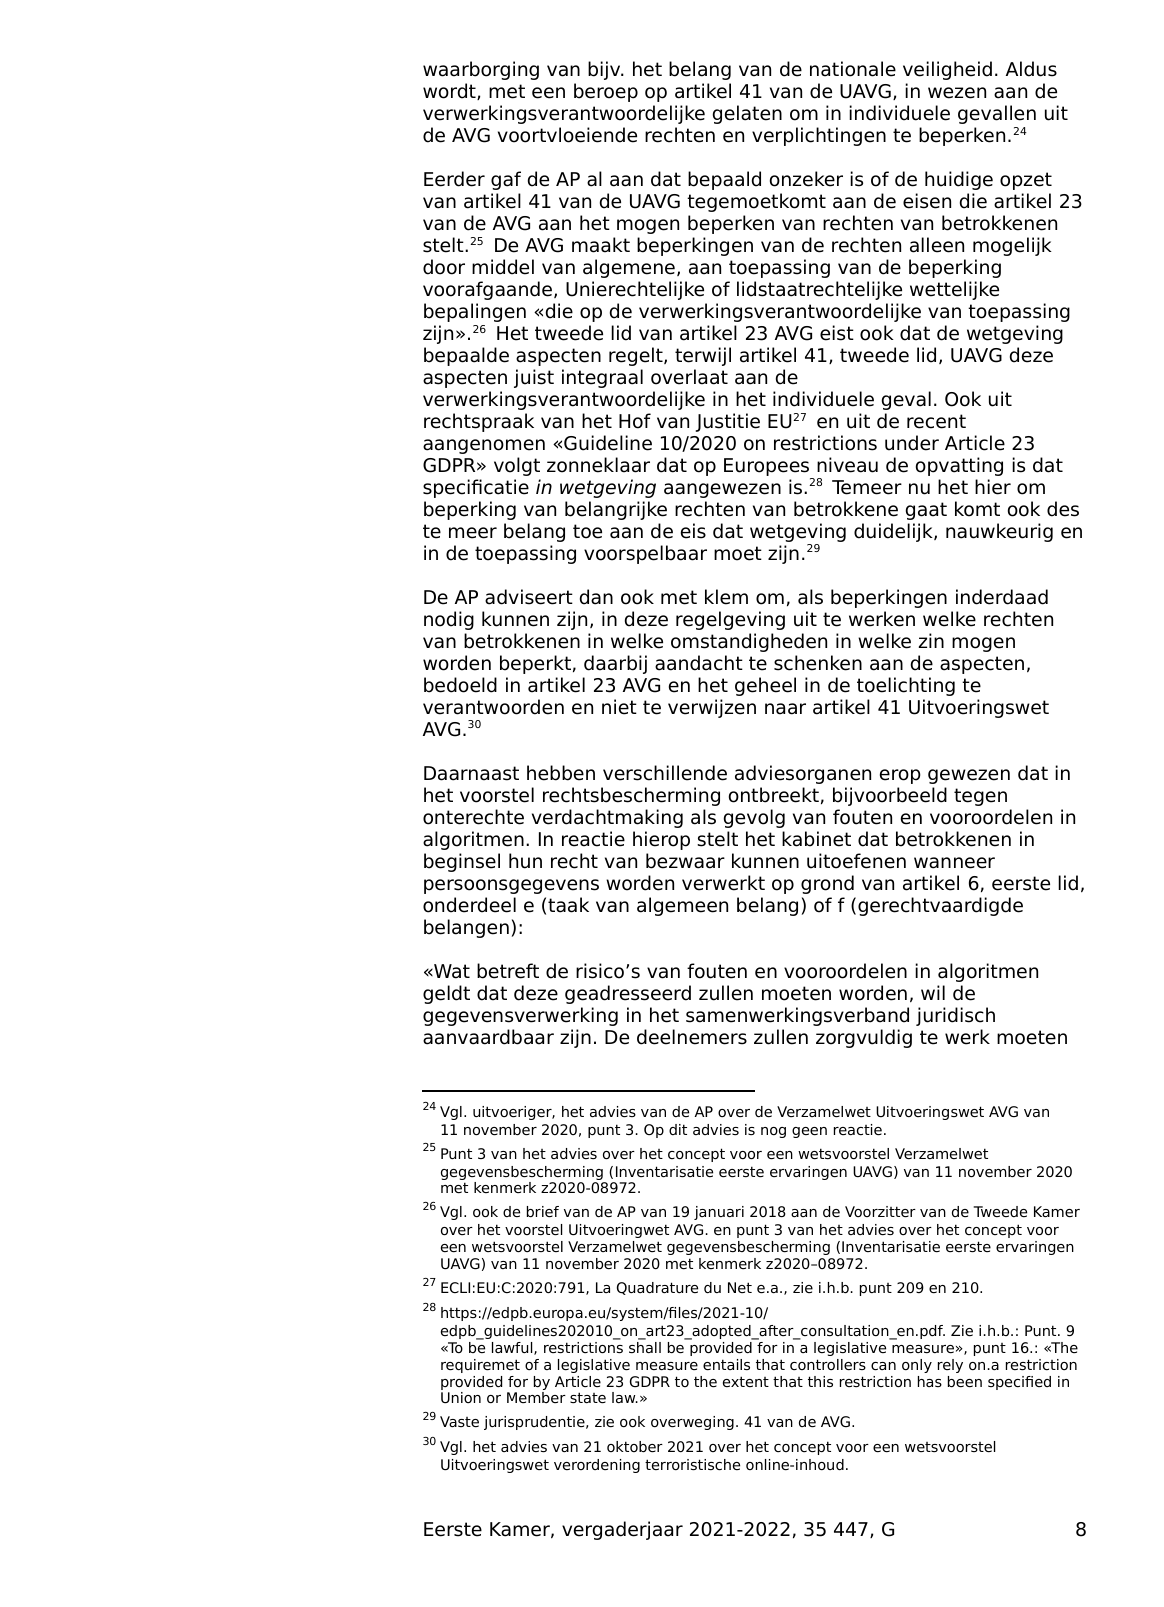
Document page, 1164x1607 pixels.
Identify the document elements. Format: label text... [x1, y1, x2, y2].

text https://edpb.europa.eu/system/files/2021-10/edpb_guidelines202010_on_art23_adopted_after_consultation_en.pdf. Zie i.h.b.: Punt. 9 «To be lawful, restrictions shall be provided for in a legislative measure», punt 16.: «The requiremet of a legislative measure entails that controllers can only rely on.a restriction provided for by Article 23 GDPR to the extent that this restriction has been specified in Union or Member state law.» [422, 1301, 1087, 1407]
text Vaste jurisprudentie, zie ook overweging. 41 van de AVG. [422, 1410, 1087, 1432]
text «Wat betreft de risico’s van fouten en vooroordelen in algoritmen geldt dat deze geadresseerd zullen moeten worden, wil de gegevensverwerking in het samenwerkingsverband juridisch aanvaardbaar zijn. De deelnemers zullen zorgvuldig te werk moeten [422, 961, 1087, 1049]
text Vgl. ook de brief van de AP van 19 januari 2018 aan de Voorzitter van de Tweede Kamer over het voorstel Uitvoeringwet AVG. en punt 3 van het advies over het concept voor een wetsvoorstel Verzamelwet gegevensbescherming (Inventarisatie eerste ervaringen UAVG) van 11 november 2020 met kenmerk z2020–08972. [422, 1200, 1087, 1273]
text Vgl. het advies van 21 oktober 2021 over het concept voor een wetsvoorstel Uitvoeringswet verordening terroristische online-inhoud. [422, 1435, 1087, 1474]
text Daarnaast hebben verschillende adviesorganen erop gewezen dat in het voorstel rechtsbescherming ontbreekt, bijvoorbeeld tegen onterechte verdachtmaking als gevolg van fouten en vooroordelen in algoritmen. In reactie hierop stelt het kabinet dat betrokkenen in beginsel hun recht van bezwaar kunnen uitoefenen wanneer persoonsgegevens worden verwerkt op grond van artikel 6, eerste lid, onderdeel e (taak van algemeen belang) of f (gerechtvaardigde belangen): [422, 763, 1087, 939]
text waarborging van bijv. het belang van de nationale veiligheid. Aldus wordt, met een beroep op artikel 41 van de UAVG, in wezen aan de verwerkingsverantwoordelijke gelaten om in individuele gevallen uit de AVG voortvloeiende rechten en verplichtingen te beperken. [422, 59, 1087, 147]
text ECLI:EU:C:2020:791, La Quadrature du Net e.a., zie i.h.b. punt 209 en 210. [422, 1276, 1087, 1298]
text Vgl. uitvoeriger, het advies van de AP over de Verzamelwet Uitvoeringswet AVG van 11 november 2020, punt 3. Op dit advies is nog geen reactie. [422, 1100, 1087, 1139]
text Punt 3 van het advies over het concept voor een wetsvoorstel Verzamelwet gegevensbescherming (Inventarisatie eerste ervaringen UAVG) van 11 november 2020 met kenmerk z2020-08972. [422, 1142, 1087, 1197]
text De AP adviseert dan ook met klem om, als beperkingen inderdaad nodig kunnen zijn, in deze regelgeving uit te werken welke rechten van betrokkenen in welke omstandigheden in welke zin mogen worden beperkt, daarbij aandacht te schenken aan de aspecten, bedoeld in artikel 23 AVG en het geheel in de toelichting te verantwoorden en niet te verwijzen naar artikel 41 Uitvoeringswet AVG. [422, 587, 1087, 741]
text Eerder gaf de AP al aan dat bepaald onzeker is of de huidige opzet van artikel 41 van de UAVG tegemoetkomt aan de eisen die artikel 23 van de AVG aan het mogen beperken van rechten van betrokkenen stelt. De AVG maakt beperkingen van de rechten alleen mogelijk door middel van algemene, aan toepassing van de beperking voorafgaande, Unierechtelijke of lidstaatrechtelijke wettelijke bepalingen «die op de verwerkingsverantwoordelijke van toepassing zijn». Het tweede lid van artikel 23 AVG eist ook dat de wetgeving bepaalde aspecten regelt, terwijl artikel 41, tweede lid, UAVG deze aspecten juist integraal overlaat aan de verwerkingsverantwoordelijke in het individuele geval. Ook uit rechtspraak van het Hof van Justitie EU en uit de recent aangenomen «Guideline 10/2020 on restrictions under Article 23 GDPR» volgt zonneklaar dat op Europees niveau de opvatting is dat specificatie in wetgeving aangewezen is. Temeer nu het hier om beperking van belangrijke rechten van betrokkene gaat komt ook des te meer belang toe aan de eis dat wetgeving duidelijk, nauwkeurig en in de toepassing voorspelbaar moet zijn. [422, 169, 1087, 565]
